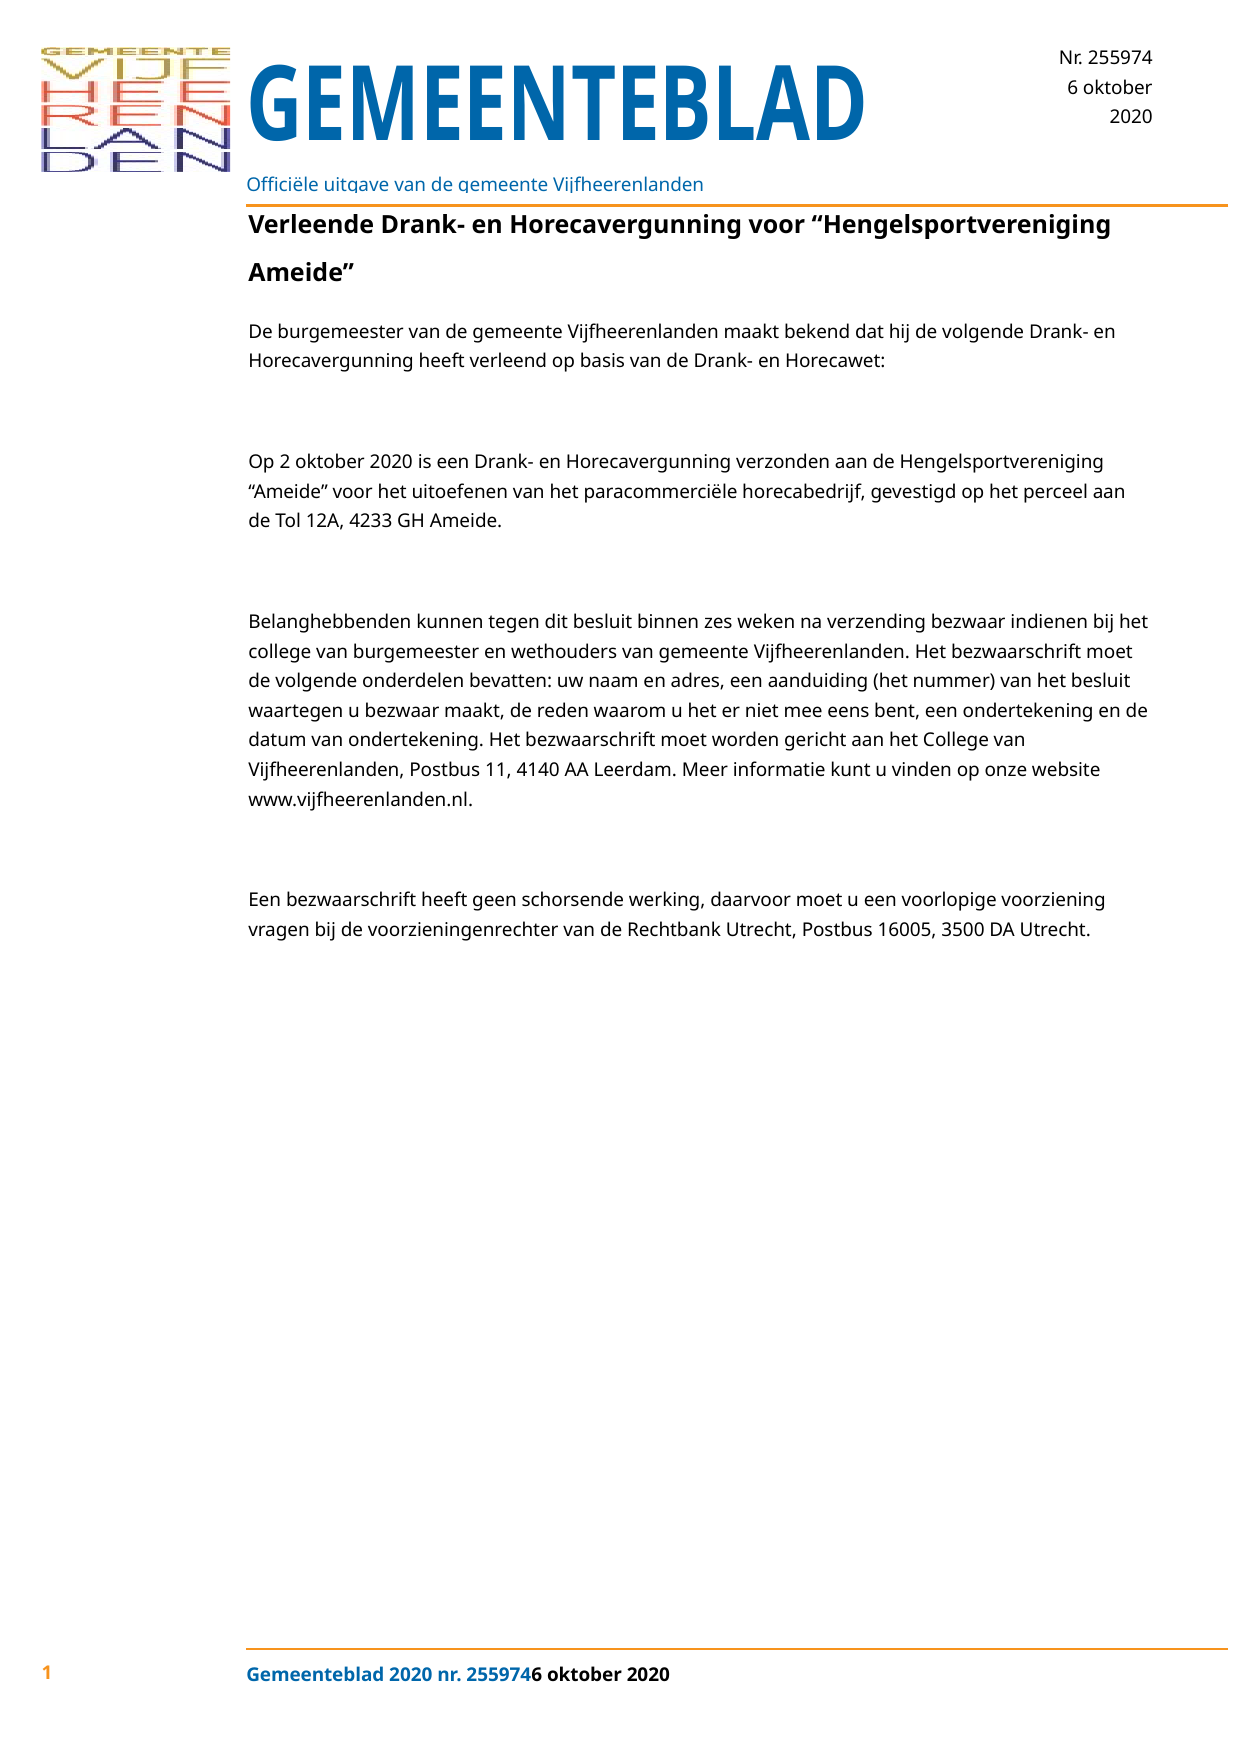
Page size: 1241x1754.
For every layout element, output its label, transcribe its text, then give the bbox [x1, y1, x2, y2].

text Op 2 oktober 2020 is een Drank- en Horecavergunning verzonden aan de Hengelsportvereniging “Ameide” voor het uitoefenen van het paracommerciële horecabedrijf, gevestigd op het perceel aan de Tol 12A, 4233 GH Ameide. [248, 448, 1152, 533]
text De burgemeester van de gemeente Vijfheerenlanden maakt bekend dat hij de volgende Drank- en Horecavergunning heeft verleend op basis van de Drank- en Horecawet: [248, 318, 1152, 373]
text Een bezwaarschrift heeft geen schorsende werking, daarvoor moet u een voorlopige voorziening vragen bij de voorzieningenrechter van de Rechtbank Utrecht, Postbus 16005, 3500 DA Utrecht. [248, 887, 1152, 942]
text Verleende Drank- en Horecavergunning voor “Hengelsportvereniging Ameide” [248, 207, 1152, 288]
text Belanghebbenden kunnen tegen dit besluit binnen zes weken na verzending bezwaar indienen bij het college van burgemeester en wethouders van gemeente Vijfheerenlanden. Het bezwaarschrift moet de volgende onderdelen bevatten: uw naam en adres, een aanduiding (het nummer) van het besluit waartegen u bezwaar maakt, de reden waarom u het er niet mee eens bent, een ondertekening en de datum van ondertekening. Het bezwaarschrift moet worden gericht aan het College van Vijfheerenlanden, Postbus 11, 4140 AA Leerdam. Meer informatie kunt u vinden op onze website www.vijfheerenlanden.nl. [248, 608, 1152, 812]
picture [41, 47, 231, 172]
